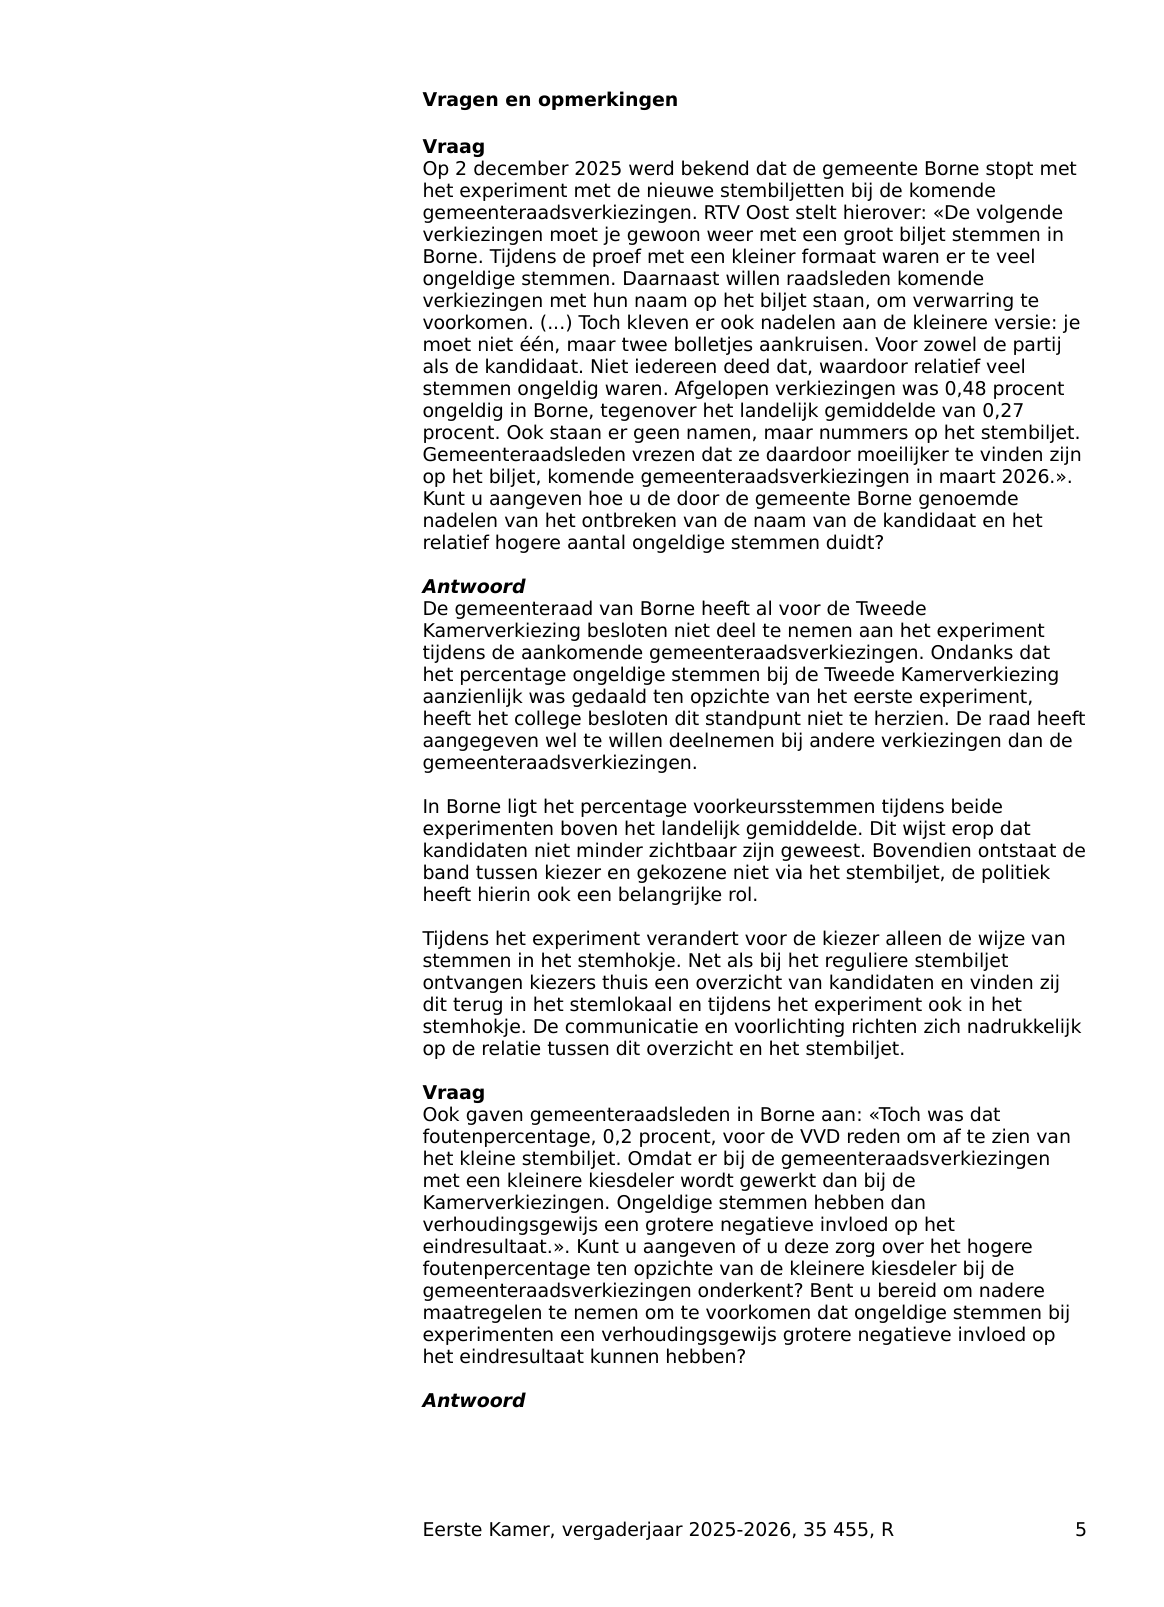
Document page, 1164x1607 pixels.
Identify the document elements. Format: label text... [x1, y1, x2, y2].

subtitle Vragen en opmerkingen [422, 89, 1087, 111]
text Tijdens het experiment verandert voor de kiezer alleen de wijze van stemmen in het stemhokje. Net als bij het reguliere stembiljet ontvangen kiezers thuis een overzicht van kandidaten en vinden zij dit terug in het stemlokaal en tijdens het experiment ook in het stemhokje. De communicatie en voorlichting richten zich nadrukkelijk op de relatie tussen dit overzicht en het stembiljet. [422, 928, 1087, 1060]
text Antwoord [422, 1390, 1087, 1412]
text Ook gaven gemeenteraadsleden in Borne aan: «Toch was dat foutenpercentage, 0,2 procent, voor de VVD reden om af te zien van het kleine stembiljet. Omdat er bij de gemeenteraadsverkiezingen met een kleinere kiesdeler wordt gewerkt dan bij de Kamerverkiezingen. Ongeldige stemmen hebben dan verhoudingsgewijs een grotere negatieve invloed op het eindresultaat.». Kunt u aangeven of u deze zorg over het hogere foutenpercentage ten opzichte van de kleinere kiesdeler bij de gemeenteraadsverkiezingen onderkent? Bent u bereid om nadere maatregelen te nemen om te voorkomen dat ongeldige stemmen bij experimenten een verhoudingsgewijs grotere negatieve invloed op het eindresultaat kunnen hebben? [422, 1104, 1087, 1368]
text Vraag [422, 136, 1087, 158]
text Vraag [422, 1082, 1087, 1104]
text Antwoord [422, 576, 1087, 598]
text De gemeenteraad van Borne heeft al voor de Tweede Kamerverkiezing besloten niet deel te nemen aan het experiment tijdens de aankomende gemeenteraadsverkiezingen. Ondanks dat het percentage ongeldige stemmen bij de Tweede Kamerverkiezing aanzienlijk was gedaald ten opzichte van het eerste experiment, heeft het college besloten dit standpunt niet te herzien. De raad heeft aangegeven wel te willen deelnemen bij andere verkiezingen dan de gemeenteraadsverkiezingen. [422, 598, 1087, 774]
text In Borne ligt het percentage voorkeursstemmen tijdens beide experimenten boven het landelijk gemiddelde. Dit wijst erop dat kandidaten niet minder zichtbaar zijn geweest. Bovendien ontstaat de band tussen kiezer en gekozene niet via het stembiljet, de politiek heeft hierin ook een belangrijke rol. [422, 796, 1087, 906]
text Op 2 december 2025 werd bekend dat de gemeente Borne stopt met het experiment met de nieuwe stembiljetten bij de komende gemeenteraadsverkiezingen. RTV Oost stelt hierover: «De volgende verkiezingen moet je gewoon weer met een groot biljet stemmen in Borne. Tijdens de proef met een kleiner formaat waren er te veel ongeldige stemmen. Daarnaast willen raadsleden komende verkiezingen met hun naam op het biljet staan, om verwarring te voorkomen. (...) Toch kleven er ook nadelen aan de kleinere versie: je moet niet één, maar twee bolletjes aankruisen. Voor zowel de partij als de kandidaat. Niet iedereen deed dat, waardoor relatief veel stemmen ongeldig waren. Afgelopen verkiezingen was 0,48 procent ongeldig in Borne, tegenover het landelijk gemiddelde van 0,27 procent. Ook staan er geen namen, maar nummers op het stembiljet. Gemeenteraadsleden vrezen dat ze daardoor moeilijker te vinden zijn op het biljet, komende gemeenteraadsverkiezingen in maart 2026.». Kunt u aangeven hoe u de door de gemeente Borne genoemde nadelen van het ontbreken van de naam van de kandidaat en het relatief hogere aantal ongeldige stemmen duidt? [422, 158, 1087, 554]
